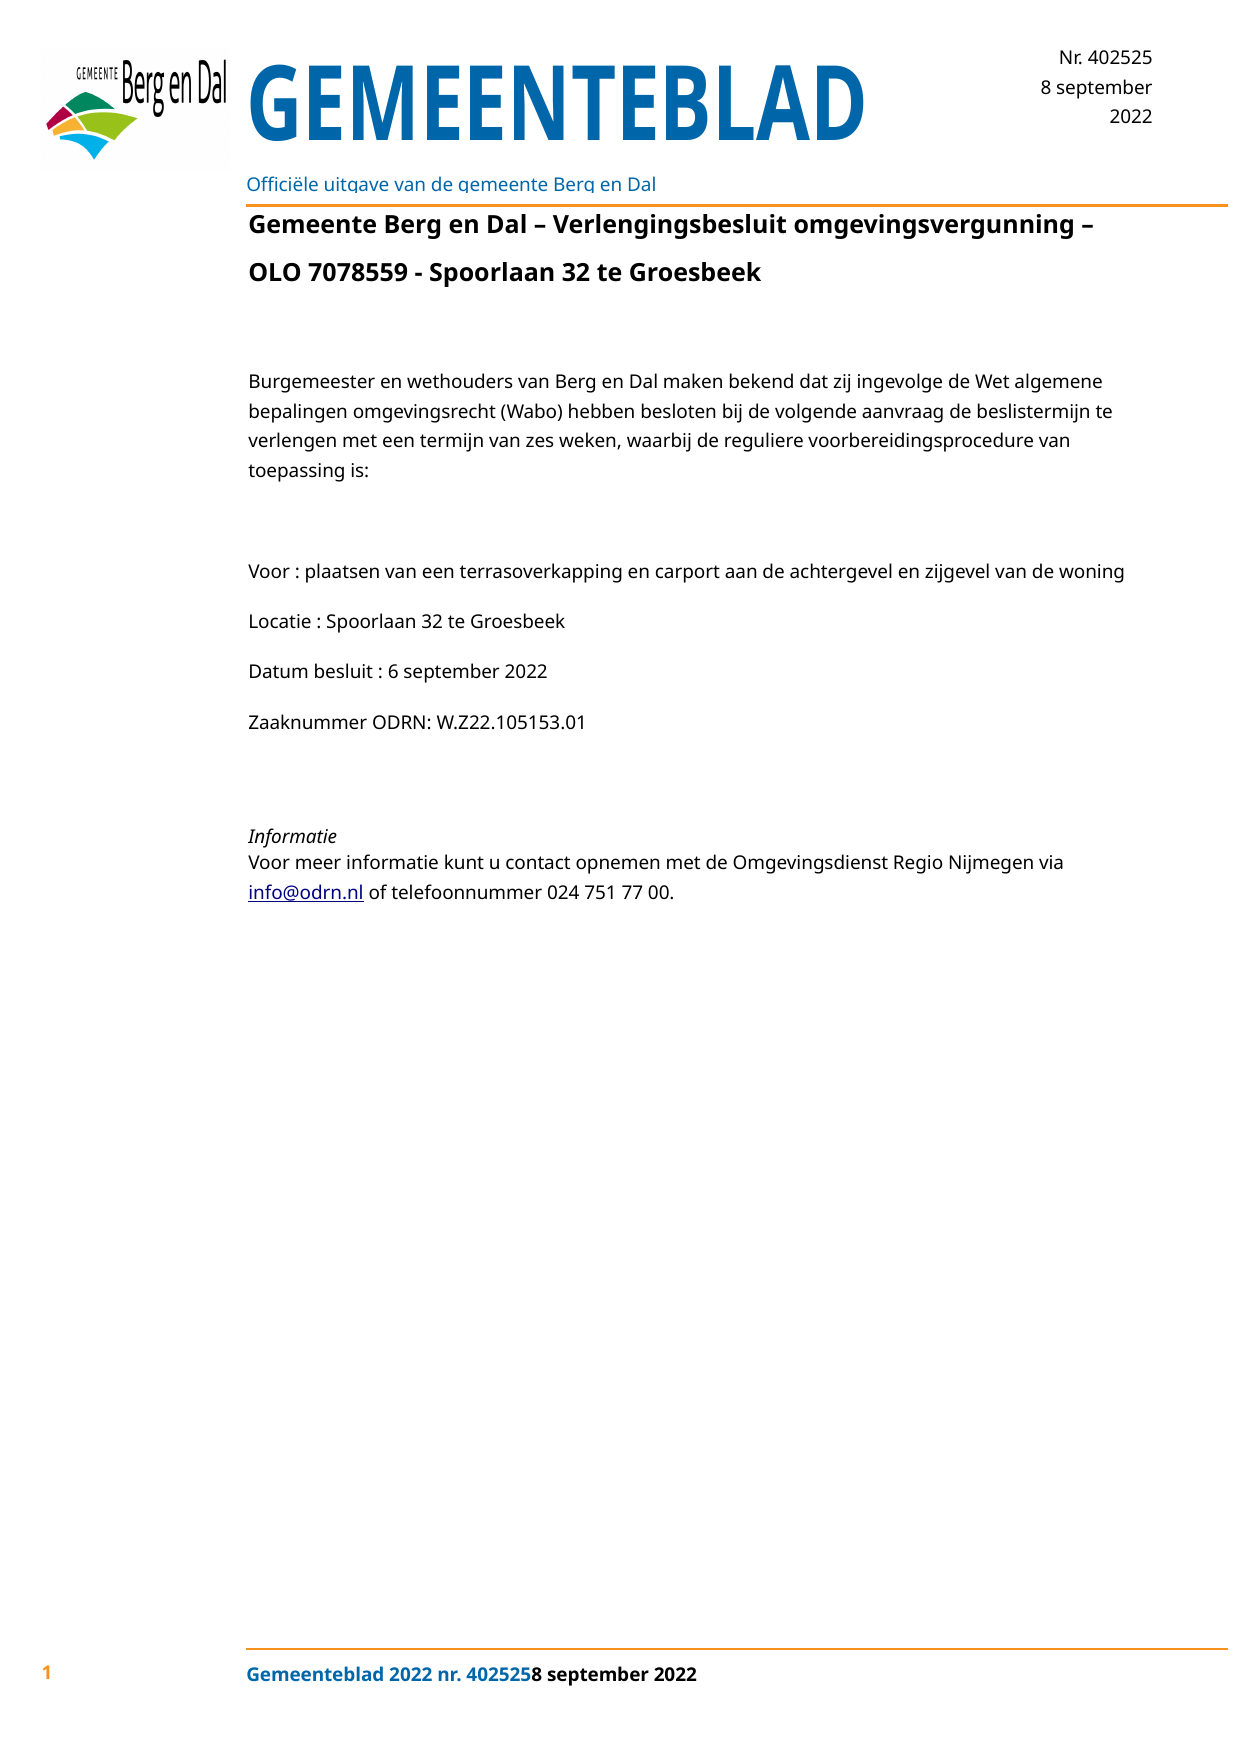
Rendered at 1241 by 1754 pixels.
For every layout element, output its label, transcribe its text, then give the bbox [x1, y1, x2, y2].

text Voor : plaatsen van een terrasoverkapping en carport aan de achtergevel en zijgevel van de woning [248, 558, 1152, 584]
text Voor meer informatie kunt u contact opnemen met de Omgevingsdienst Regio Nijmegen via info@odrn.nl of telefoonnummer 024 751 77 00. [248, 849, 1152, 904]
picture [41, 47, 231, 172]
text Datum besluit : 6 september 2022 [248, 659, 1152, 684]
text Informatie [248, 823, 1152, 849]
text Burgemeester en wethouders van Berg en Dal maken bekend dat zij ingevolge de Wet algemene bepalingen omgevingsrecht (Wabo) hebben besloten bij de volgende aanvraag de beslistermijn te verlengen met een termijn van zes weken, waarbij de reguliere voorbereidingsprocedure van toepassing is: [248, 368, 1152, 483]
text Locatie : Spoorlaan 32 te Groesbeek [248, 608, 1152, 634]
text Zaaknummer ODRN: W.Z22.105153.01 [248, 709, 1152, 735]
text Gemeente Berg en Dal – Verlengingsbesluit omgevingsvergunning – OLO 7078559 - Spoorlaan 32 te Groesbeek [248, 207, 1152, 288]
